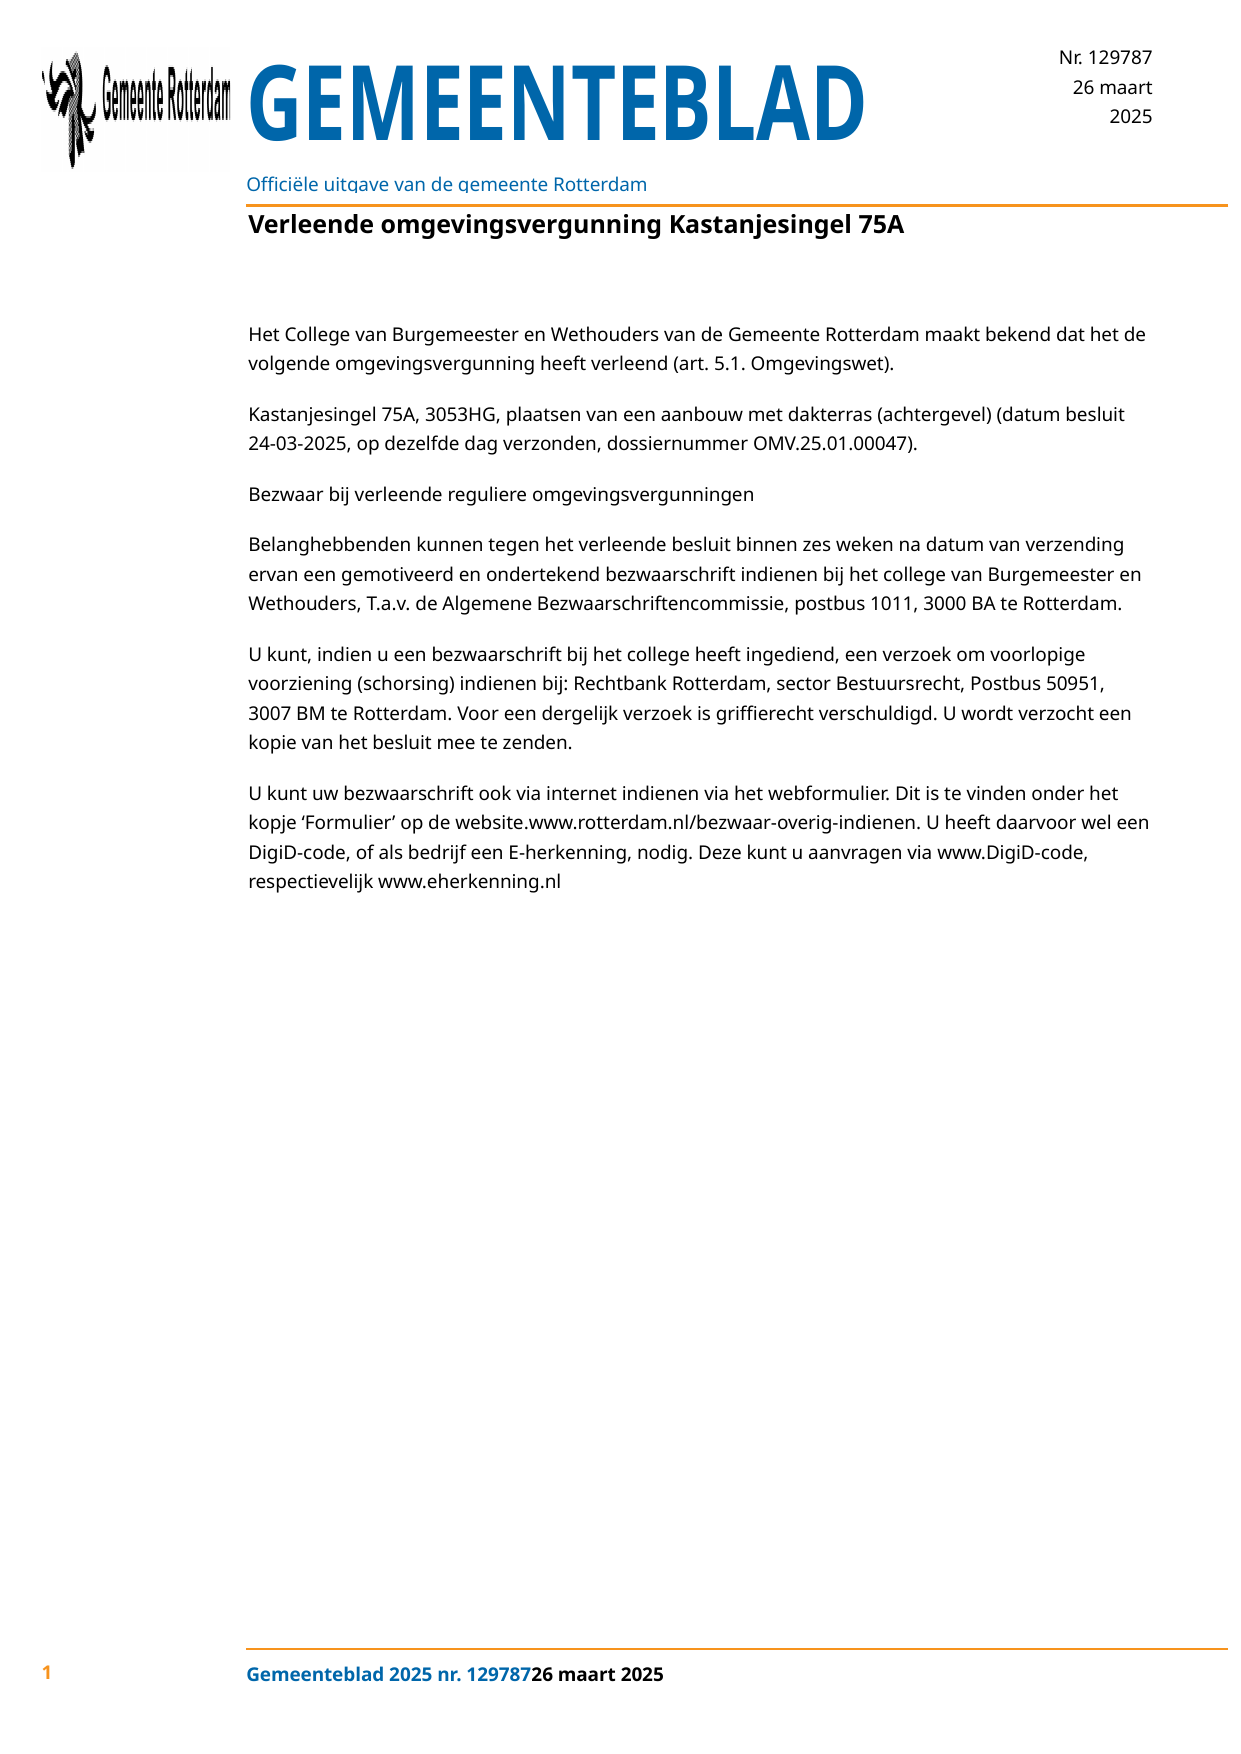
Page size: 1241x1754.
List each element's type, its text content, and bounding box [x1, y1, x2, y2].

text Het College van Burgemeester en Wethouders van de Gemeente Rotterdam maakt bekend dat het de volgende omgevingsvergunning heeft verleend (art. 5.1. Omgevingswet). [248, 321, 1152, 376]
text Belanghebbenden kunnen tegen het verleende besluit binnen zes weken na datum van verzending ervan een gemotiveerd en ondertekend bezwaarschrift indienen bij het college van Burgemeester en Wethouders, T.a.v. de Algemene Bezwaarschriftencommissie, postbus 1011, 3000 BA te Rotterdam. [248, 531, 1152, 616]
text Kastanjesingel 75A, 3053HG, plaatsen van een aanbouw met dakterras (achtergevel) (datum besluit 24-03-2025, op dezelfde dag verzonden, dossiernummer OMV.25.01.00047). [248, 401, 1152, 456]
text U kunt uw bezwaarschrift ook via internet indienen via het webformulier. Dit is te vinden onder het kopje ‘Formulier’ op de website.www.rotterdam.nl/bezwaar-overig-indienen. U heeft daarvoor wel een DigiD-code, of als bedrijf een E-herkenning, nodig. Deze kunt u aanvragen via www.DigiD-code, respectievelijk www.eherkenning.nl [248, 780, 1152, 894]
text U kunt, indien u een bezwaarschrift bij het college heeft ingediend, een verzoek om voorlopige voorziening (schorsing) indienen bij: Rechtbank Rotterdam, sector Bestuursrecht, Postbus 50951, 3007 BM te Rotterdam. Voor een dergelijk verzoek is griffierecht verschuldigd. U wordt verzocht een kopie van het besluit mee te zenden. [248, 641, 1152, 755]
picture [41, 47, 231, 172]
text Verleende omgevingsvergunning Kastanjesingel 75A [248, 207, 1152, 241]
text Bezwaar bij verleende reguliere omgevingsvergunningen [248, 481, 1152, 506]
